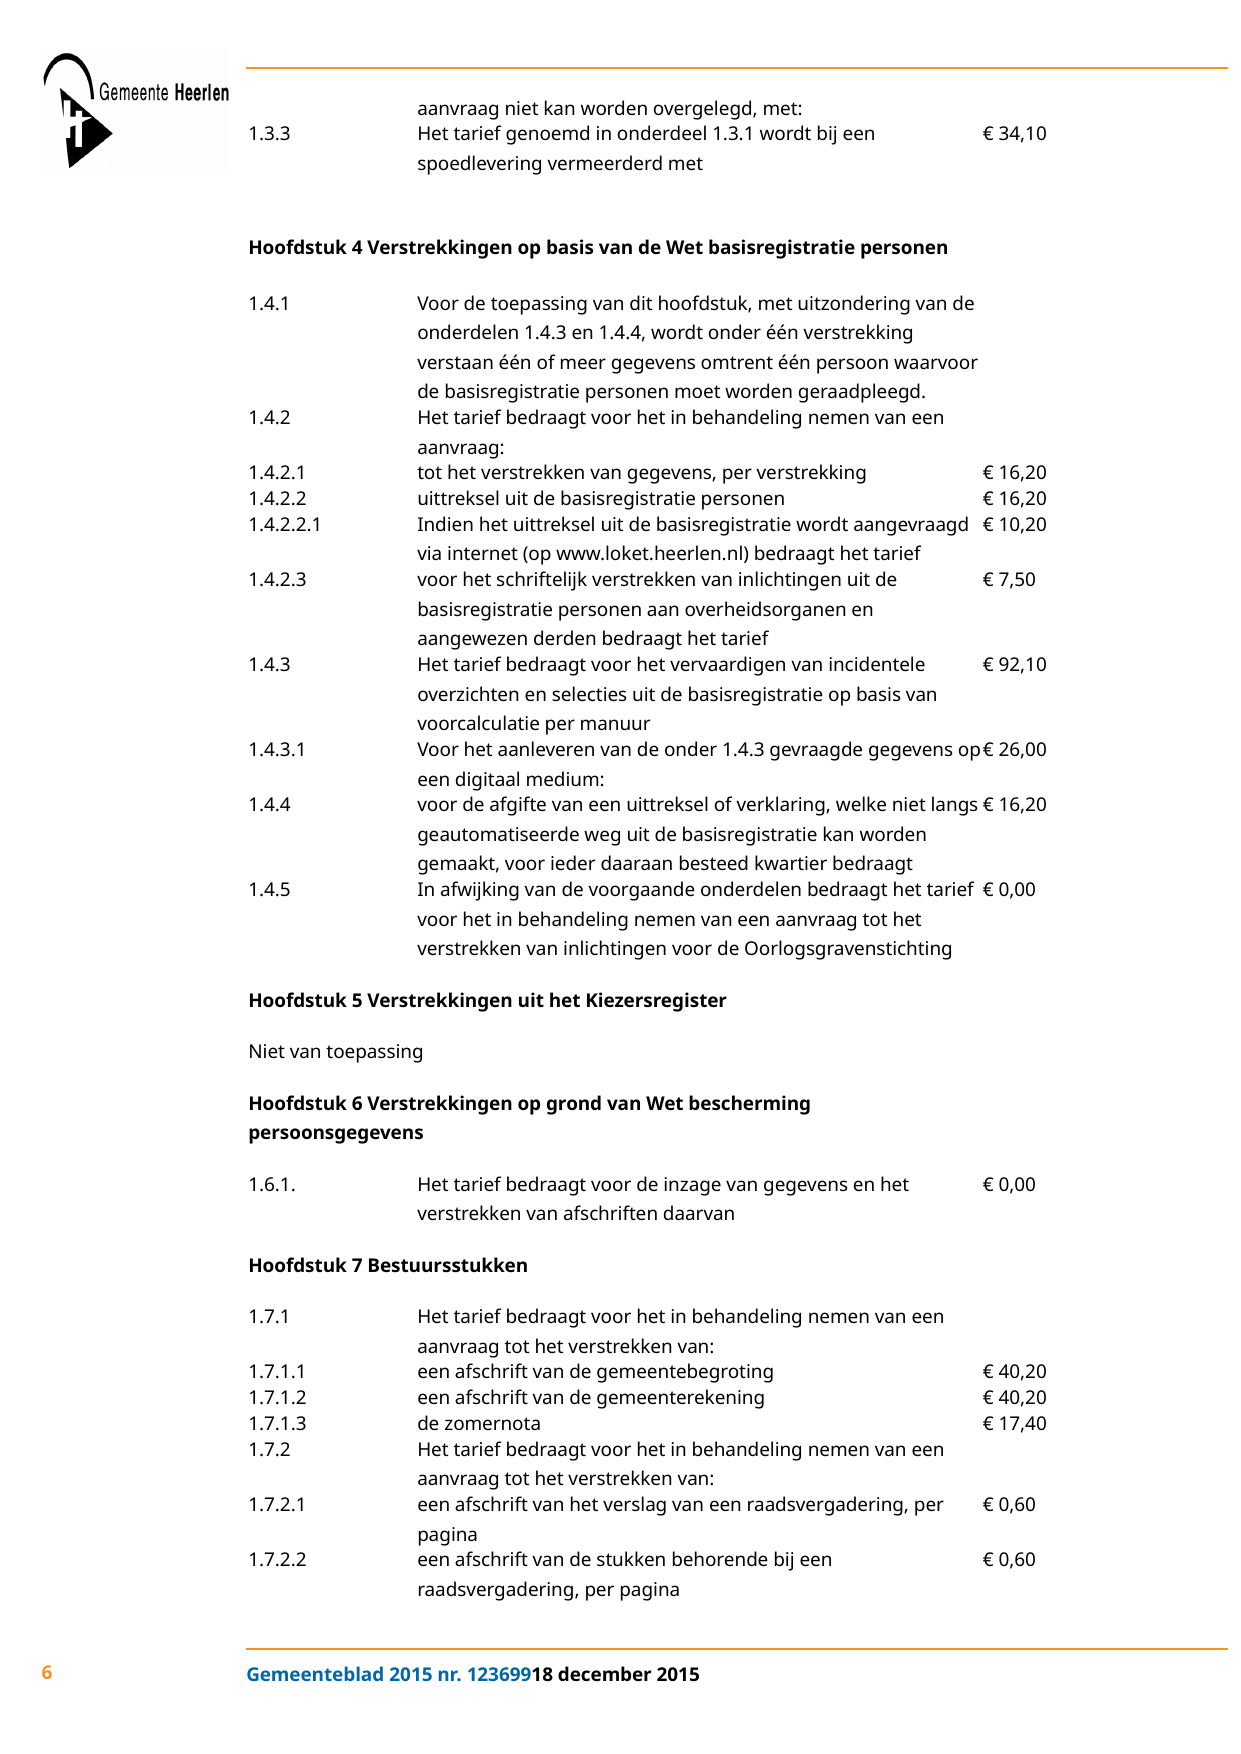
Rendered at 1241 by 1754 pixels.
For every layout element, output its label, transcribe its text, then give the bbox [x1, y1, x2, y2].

table_cell voor het schriftelijk verstrekken van inlichtingen uit de basisregistratie personen aan overheidsorganen en aangewezen derden bedraagt het tarief [417, 566, 983, 651]
table_cell [983, 1145, 1152, 1171]
table_cell € 16,20 [983, 791, 1152, 876]
table_cell 1.7.1.2 [248, 1385, 417, 1410]
table_cell Hoofdstuk 5 Verstrekkingen uit het Kiezersregister [248, 987, 983, 1013]
table_cell € 0,60 [983, 1547, 1152, 1602]
table_cell een afschrift van het verslag van een raadsvergadering, per pagina [417, 1491, 983, 1547]
table_cell [248, 1145, 417, 1171]
table_cell uittreksel uit de basisregistratie personen [417, 485, 983, 511]
table_cell [983, 987, 1152, 1013]
table_cell € 34,10 [983, 121, 1152, 176]
table_cell [417, 176, 983, 202]
table_cell [983, 1278, 1152, 1303]
table_cell Niet van toepassing [248, 1039, 983, 1064]
table_cell 1.4.1 [248, 290, 417, 404]
table_cell tot het verstrekken van gegevens, per verstrekking [417, 460, 983, 485]
table_header [983, 235, 1152, 290]
table_cell een afschrift van de stukken behorende bij een raadsvergadering, per pagina [417, 1547, 983, 1602]
table_cell [983, 961, 1152, 987]
table_cell € 40,20 [983, 1359, 1152, 1384]
table_cell [983, 95, 1152, 121]
table_cell [983, 1304, 1152, 1359]
table_cell [983, 1039, 1152, 1064]
table_cell Het tarief bedraagt voor de inzage van gegevens en het verstrekken van afschriften daarvan [417, 1171, 983, 1226]
table_cell [417, 961, 983, 987]
table_cell 1.7.2 [248, 1436, 417, 1491]
table_cell [983, 1436, 1152, 1491]
table_cell 1.4.2.2.1 [248, 511, 417, 566]
table_cell [248, 961, 417, 987]
table_cell 1.7.1.1 [248, 1359, 417, 1384]
table_cell [983, 290, 1152, 404]
table_cell [983, 176, 1152, 202]
table_cell € 7,50 [983, 566, 1152, 651]
table_cell Het tarief bedraagt voor het in behandeling nemen van een aanvraag tot het verstrekken van: [417, 1436, 983, 1491]
table_cell de zomernota [417, 1410, 983, 1436]
table_cell € 0,00 [983, 1171, 1152, 1226]
table_cell 1.7.2.2 [248, 1547, 417, 1602]
table_cell 1.4.4 [248, 791, 417, 876]
table_cell 1.4.2.1 [248, 460, 417, 485]
table_cell Hoofdstuk 6 Verstrekkingen op grond van Wet bescherming persoonsgegevens [248, 1090, 983, 1145]
table_cell 1.4.2.2 [248, 485, 417, 511]
table_cell Het tarief genoemd in onderdeel 1.3.1 wordt bij een spoedlevering vermeerderd met [417, 121, 983, 176]
table_cell € 0,60 [983, 1491, 1152, 1547]
table_cell Het tarief bedraagt voor het vervaardigen van incidentele overzichten en selecties uit de basisregistratie op basis van voorcalculatie per manuur [417, 651, 983, 736]
table_cell 1.4.2 [248, 404, 417, 459]
table_cell € 10,20 [983, 511, 1152, 566]
table_cell [417, 1145, 983, 1171]
table_cell Voor de toepassing van dit hoofdstuk, met uitzondering van de onderdelen 1.4.3 en 1.4.4, wordt onder één verstrekking verstaan één of meer gegevens omtrent één persoon waarvoor de basisregistratie personen moet worden geraadpleegd. [417, 290, 983, 404]
table_cell € 92,10 [983, 651, 1152, 736]
table_cell 1.3.3 [248, 121, 417, 176]
table_cell € 40,20 [983, 1385, 1152, 1410]
table_cell [417, 1013, 983, 1038]
table_cell [248, 1064, 417, 1090]
table_cell [983, 1064, 1152, 1090]
table_cell een afschrift van de gemeenterekening [417, 1385, 983, 1410]
table_cell voor de afgifte van een uittreksel of verklaring, welke niet langs geautomatiseerde weg uit de basisregistratie kan worden gemaakt, voor ieder daaraan besteed kwartier bedraagt [417, 791, 983, 876]
table_cell 1.4.3 [248, 651, 417, 736]
table_cell [248, 1278, 417, 1303]
table_cell [248, 176, 417, 202]
table_cell [983, 1013, 1152, 1038]
table_cell 1.7.2.1 [248, 1491, 417, 1547]
table_cell 1.7.1.3 [248, 1410, 417, 1436]
table_cell € 17,40 [983, 1410, 1152, 1436]
table_cell € 16,20 [983, 460, 1152, 485]
table_cell 1.4.2.3 [248, 566, 417, 651]
table_cell Indien het uittreksel uit de basisregistratie wordt aangevraagd via internet (op www.loket.heerlen.nl) bedraagt het tarief [417, 511, 983, 566]
table_cell € 0,00 [983, 876, 1152, 961]
table_cell Het tarief bedraagt voor het in behandeling nemen van een aanvraag tot het verstrekken van: [417, 1304, 983, 1359]
table_cell 1.7.1 [248, 1304, 417, 1359]
table_cell [983, 1226, 1152, 1252]
table_cell [417, 1278, 983, 1303]
table_cell [417, 1226, 983, 1252]
table_cell [983, 1252, 1152, 1278]
table_cell Het tarief bedraagt voor het in behandeling nemen van een aanvraag: [417, 404, 983, 459]
table_cell [983, 1090, 1152, 1145]
table_cell 1.4.3.1 [248, 736, 417, 791]
table_cell [983, 404, 1152, 459]
table_cell 1.6.1. [248, 1171, 417, 1226]
table_cell [417, 1064, 983, 1090]
table_cell aanvraag niet kan worden overgelegd, met: [417, 95, 983, 121]
table_cell Hoofdstuk 7 Bestuursstukken [248, 1252, 983, 1278]
table_cell € 26,00 [983, 736, 1152, 791]
table_cell In afwijking van de voorgaande onderdelen bedraagt het tarief voor het in behandeling nemen van een aanvraag tot het verstrekken van inlichtingen voor de Oorlogsgravenstichting [417, 876, 983, 961]
table_cell [248, 1013, 417, 1038]
picture [41, 47, 231, 172]
table_cell 1.4.5 [248, 876, 417, 961]
table_cell Voor het aanleveren van de onder 1.4.3 gevraagde gegevens op een digitaal medium: [417, 736, 983, 791]
table_cell een afschrift van de gemeentebegroting [417, 1359, 983, 1384]
table_cell € 16,20 [983, 485, 1152, 511]
table_header Hoofdstuk 4 Verstrekkingen op basis van de Wet basisregistratie personen [248, 235, 983, 290]
table_cell [248, 95, 417, 121]
table_cell [248, 1226, 417, 1252]
